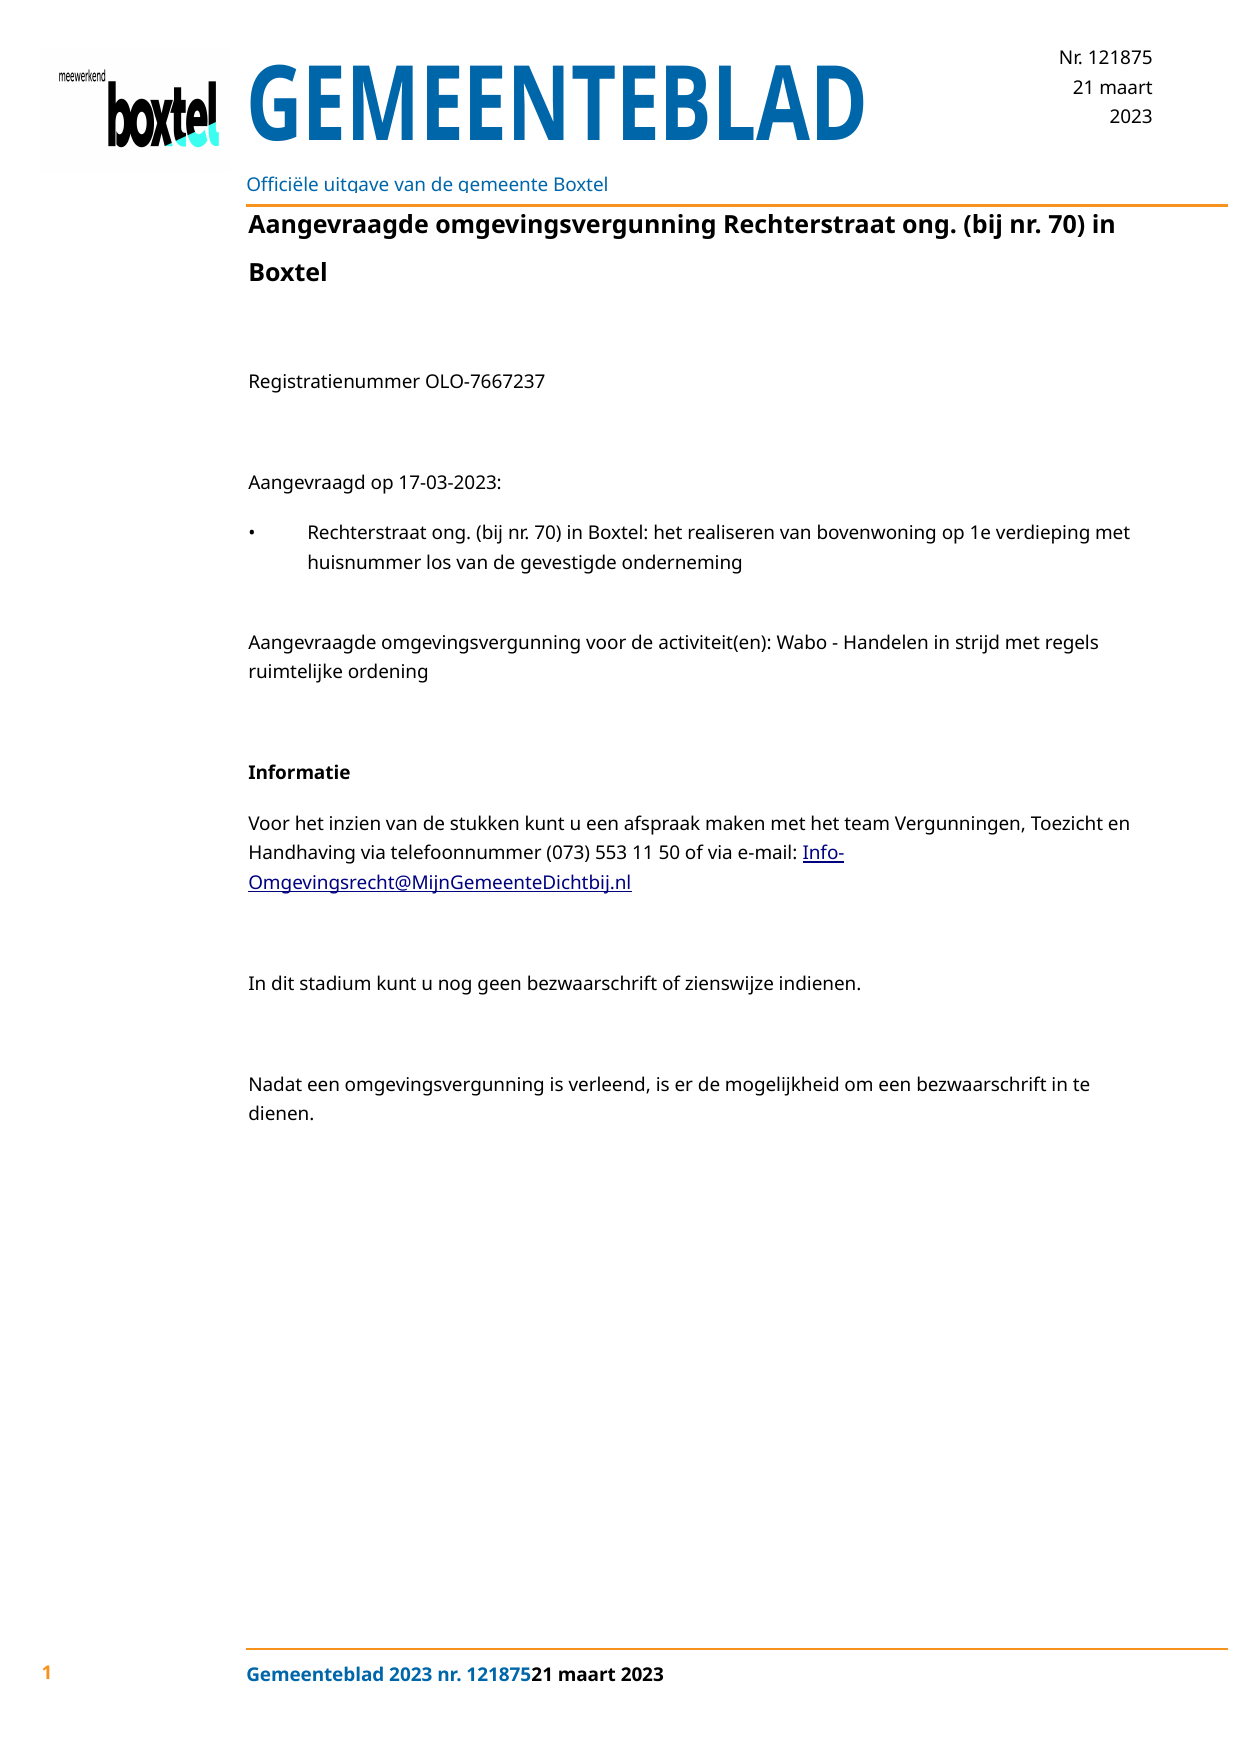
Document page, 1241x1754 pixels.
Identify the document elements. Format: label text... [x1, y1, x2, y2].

text Nadat een omgevingsvergunning is verleend, is er de mogelijkheid om een bezwaarschrift in te dienen. [248, 1071, 1152, 1126]
text Aangevraagde omgevingsvergunning Rechterstraat ong. (bij nr. 70) in Boxtel [248, 207, 1152, 288]
text Informatie [248, 759, 1152, 785]
text In dit stadium kunt u nog geen bezwaarschrift of zienswijze indienen. [248, 970, 1152, 996]
list Rechterstraat ong. (bij nr. 70) in Boxtel: het realiseren van bovenwoning op 1e verdieping met huisnummer los van de gevestigde onderneming [248, 519, 1152, 575]
picture [41, 47, 231, 172]
text Registratienummer OLO-7667237 [248, 368, 1152, 394]
text Aangevraagd op 17-03-2023: [248, 469, 1152, 495]
text Aangevraagde omgevingsvergunning voor de activiteit(en): Wabo - Handelen in strijd met regels ruimtelijke ordening [248, 629, 1152, 684]
text Voor het inzien van de stukken kunt u een afspraak maken met het team Vergunningen, Toezicht en Handhaving via telefoonnummer (073) 553 11 50 of via e-mail: Info-Omgevingsrecht@MijnGemeenteDichtbij.nl [248, 810, 1152, 895]
